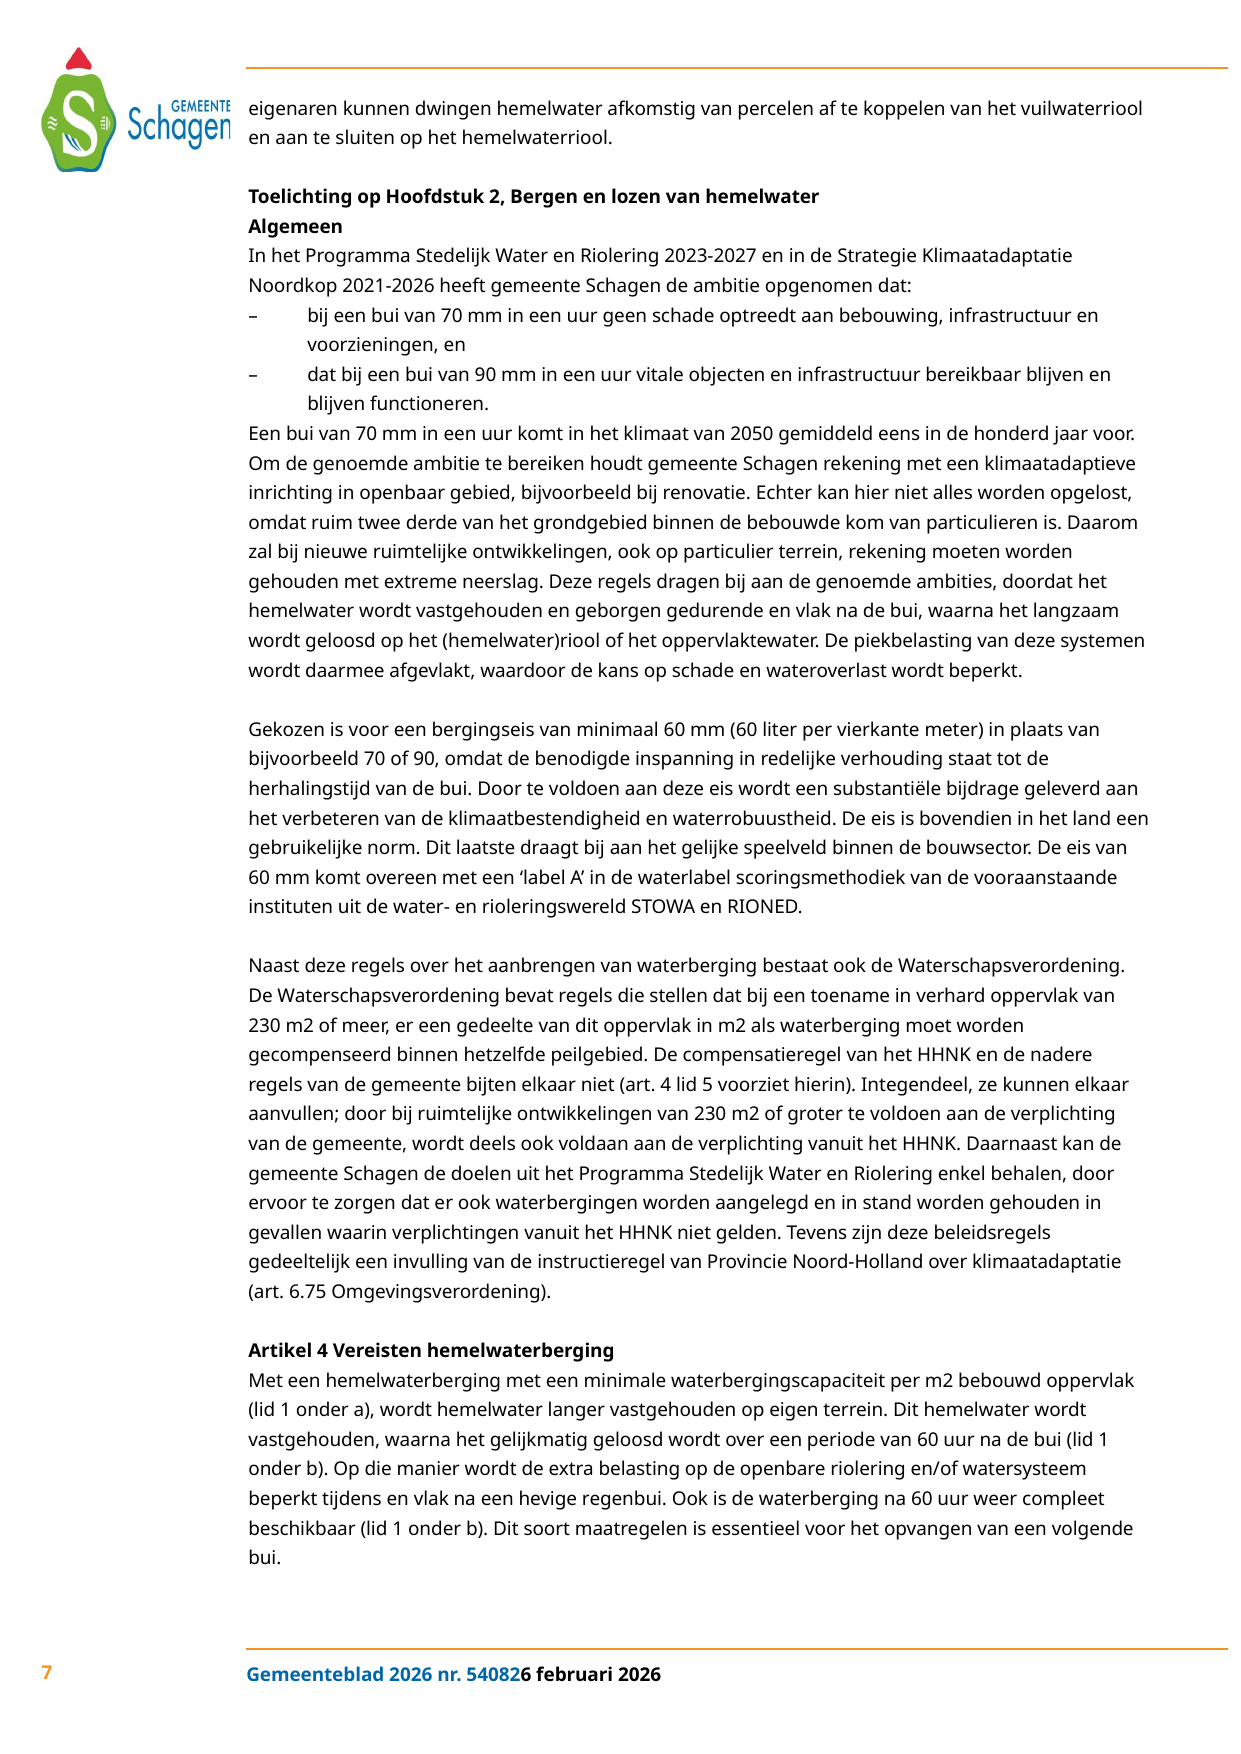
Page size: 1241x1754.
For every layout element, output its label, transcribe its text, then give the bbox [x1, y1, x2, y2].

picture [41, 47, 231, 172]
text eigenaren kunnen dwingen hemelwater afkomstig van percelen af te koppelen van het vuilwaterriool en aan te sluiten op het hemelwaterriool. [248, 95, 1152, 150]
text Algemeen [248, 213, 1152, 239]
text Toelichting op Hoofdstuk 2, Bergen en lozen van hemelwater [248, 183, 1152, 209]
text In het Programma Stedelijk Water en Riolering 2023-2027 en in de Strategie Klimaatadaptatie Noordkop 2021-2026 heeft gemeente Schagen de ambitie opgenomen dat: [248, 243, 1152, 298]
text Naast deze regels over het aanbrengen van waterberging bestaat ook de Waterschapsverordening. De Waterschapsverordening bevat regels die stellen dat bij een toename in verhard oppervlak van 230 m2 of meer, er een gedeelte van dit oppervlak in m2 als waterberging moet worden gecompenseerd binnen hetzelfde peilgebied. De compensatieregel van het HHNK en de nadere regels van de gemeente bijten elkaar niet (art. 4 lid 5 voorziet hierin). Integendeel, ze kunnen elkaar aanvullen; door bij ruimtelijke ontwikkelingen van 230 m2 of groter te voldoen aan de verplichting van de gemeente, wordt deels ook voldaan aan de verplichting vanuit het HHNK. Daarnaast kan de gemeente Schagen de doelen uit het Programma Stedelijk Water en Riolering enkel behalen, door ervoor te zorgen dat er ook waterbergingen worden aangelegd en in stand worden gehouden in gevallen waarin verplichtingen vanuit het HHNK niet gelden. Tevens zijn deze beleidsregels gedeeltelijk een invulling van de instructieregel van Provincie Noord-Holland over klimaatadaptatie (art. 6.75 Omgevingsverordening). [248, 953, 1152, 1304]
text Een bui van 70 mm in een uur komt in het klimaat van 2050 gemiddeld eens in de honderd jaar voor. Om de genoemde ambitie te bereiken houdt gemeente Schagen rekening met een klimaatadaptieve inrichting in openbaar gebied, bijvoorbeeld bij renovatie. Echter kan hier niet alles worden opgelost, omdat ruim twee derde van het grondgebied binnen de bebouwde kom van particulieren is. Daarom zal bij nieuwe ruimtelijke ontwikkelingen, ook op particulier terrein, rekening moeten worden gehouden met extreme neerslag. Deze regels dragen bij aan de genoemde ambities, doordat het hemelwater wordt vastgehouden en geborgen gedurende en vlak na de bui, waarna het langzaam wordt geloosd op het (hemelwater)riool of het oppervlaktewater. De piekbelasting van deze systemen wordt daarmee afgevlakt, waardoor de kans op schade en wateroverlast wordt beperkt. [248, 420, 1152, 683]
list bij een bui van 70 mm in een uur geen schade optreedt aan bebouwing, infrastructuur en voorzieningen, en [248, 302, 1152, 357]
text Gekozen is voor een bergingseis van minimaal 60 mm (60 liter per vierkante meter) in plaats van bijvoorbeeld 70 of 90, omdat de benodigde inspanning in redelijke verhouding staat tot de herhalingstijd van de bui. Door te voldoen aan deze eis wordt een substantiële bijdrage geleverd aan het verbeteren van de klimaatbestendigheid en waterrobuustheid. De eis is bovendien in het land een gebruikelijke norm. Dit laatste draagt bij aan het gelijke speelveld binnen de bouwsector. De eis van 60 mm komt overeen met een ‘label A’ in de waterlabel scoringsmethodiek van de vooraanstaande instituten uit de water- en rioleringswereld STOWA en RIONED. [248, 716, 1152, 919]
list dat bij een bui van 90 mm in een uur vitale objecten en infrastructuur bereikbaar blijven en blijven functioneren. [248, 361, 1152, 416]
text Met een hemelwaterberging met een minimale waterbergingscapaciteit per m2 bebouwd oppervlak (lid 1 onder a), wordt hemelwater langer vastgehouden op eigen terrein. Dit hemelwater wordt vastgehouden, waarna het gelijkmatig geloosd wordt over een periode van 60 uur na de bui (lid 1 onder b). Op die manier wordt de extra belasting op de openbare riolering en/of watersysteem beperkt tijdens en vlak na een hevige regenbui. Ook is de waterberging na 60 uur weer compleet beschikbaar (lid 1 onder b). Dit soort maatregelen is essentieel voor het opvangen van een volgende bui. [248, 1367, 1152, 1570]
text Artikel 4 Vereisten hemelwaterberging [248, 1337, 1152, 1363]
